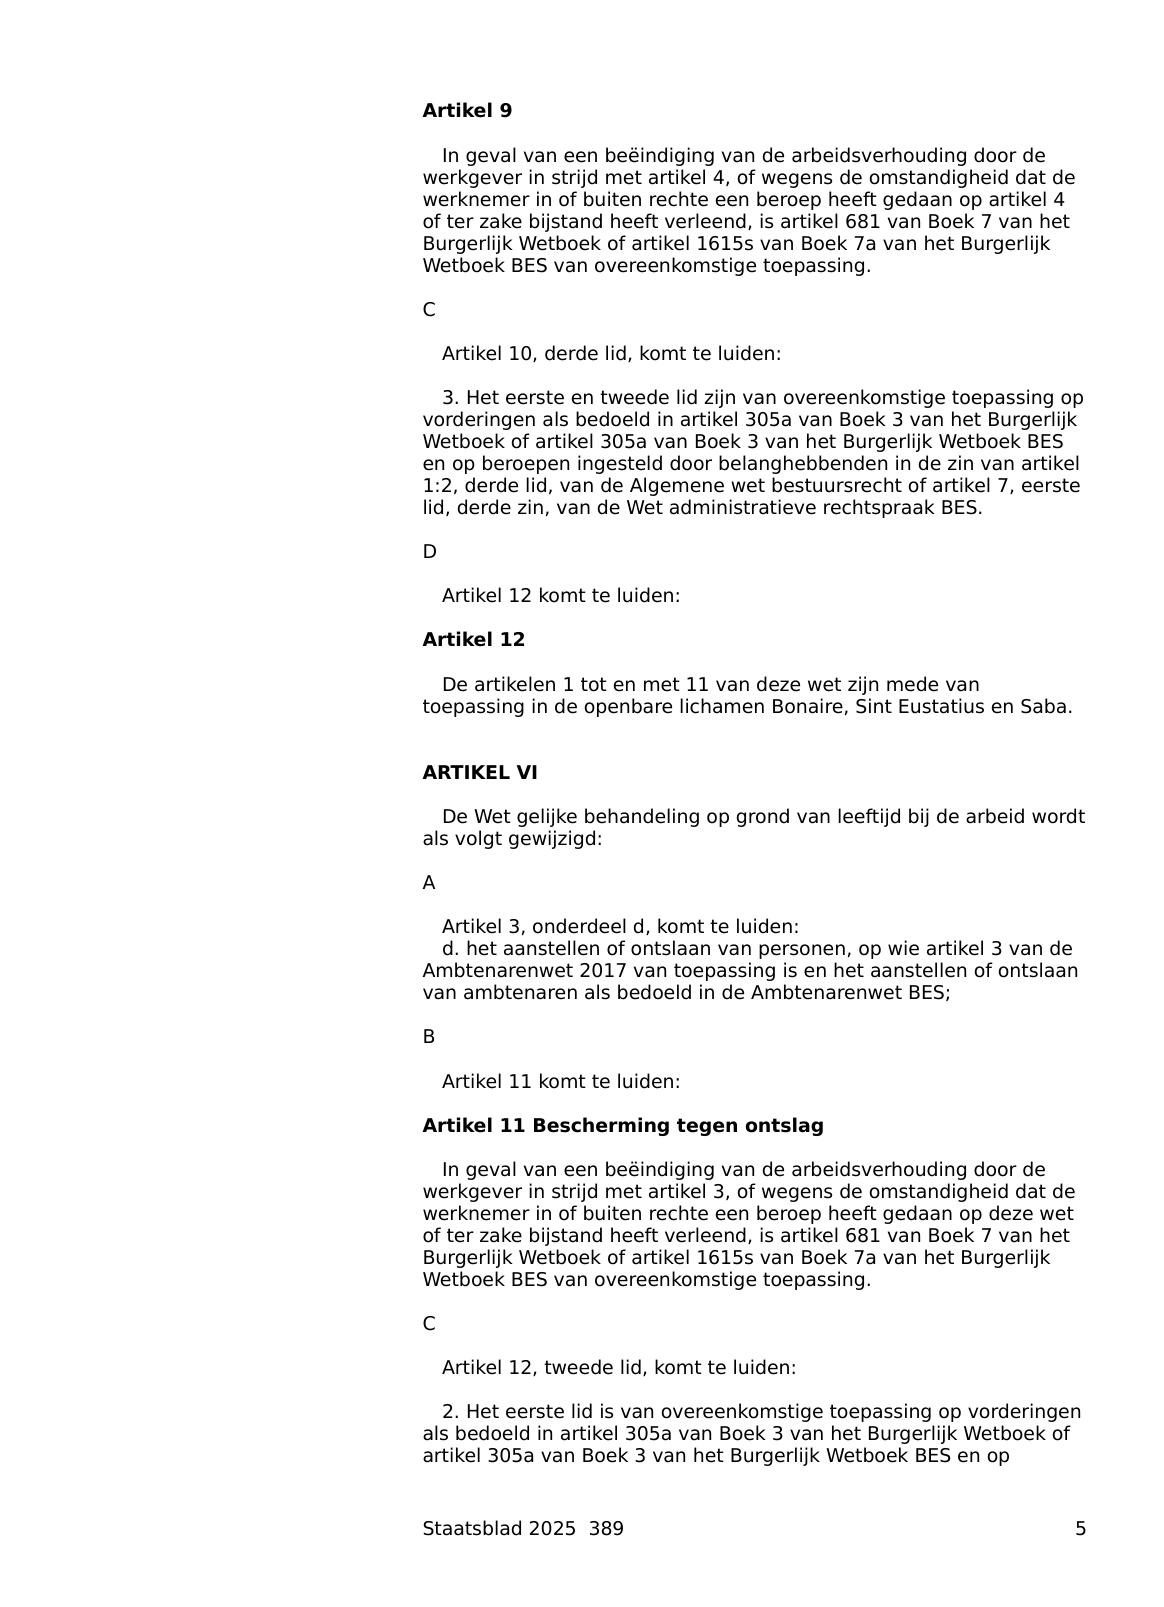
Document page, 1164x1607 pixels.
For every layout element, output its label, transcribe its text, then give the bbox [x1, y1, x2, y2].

text Artikel 12 komt te luiden: [422, 585, 1087, 607]
text Artikel 12, tweede lid, komt te luiden: [422, 1357, 1087, 1379]
text 3. Het eerste en tweede lid zijn van overeenkomstige toepassing op vorderingen als bedoeld in artikel 305a van Boek 3 van het Burgerlijk Wetboek of artikel 305a van Boek 3 van het Burgerlijk Wetboek BES en op beroepen ingesteld door belanghebbenden in de zin van artikel 1:2, derde lid, van de Algemene wet bestuursrecht of artikel 7, eerste lid, derde zin, van de Wet administratieve rechtspraak BES. [422, 387, 1087, 519]
text In geval van een beëindiging van de arbeidsverhouding door de werkgever in strijd met artikel 3, of wegens de omstandigheid dat de werknemer in of buiten rechte een beroep heeft gedaan op deze wet of ter zake bijstand heeft verleend, is artikel 681 van Boek 7 van het Burgerlijk Wetboek of artikel 1615s van Boek 7a van het Burgerlijk Wetboek BES van overeenkomstige toepassing. [422, 1159, 1087, 1291]
text A [422, 872, 1087, 894]
text In geval van een beëindiging van de arbeidsverhouding door de werkgever in strijd met artikel 4, of wegens de omstandigheid dat de werknemer in of buiten rechte een beroep heeft gedaan op artikel 4 of ter zake bijstand heeft verleend, is artikel 681 van Boek 7 van het Burgerlijk Wetboek of artikel 1615s van Boek 7a van het Burgerlijk Wetboek BES van overeenkomstige toepassing. [422, 144, 1087, 276]
subtitle Artikel 11 Bescherming tegen ontslag [422, 1115, 1087, 1137]
text C [422, 1313, 1087, 1335]
text Artikel 11 komt te luiden: [422, 1071, 1087, 1093]
text d. het aanstellen of ontslaan van personen, op wie artikel 3 van de Ambtenarenwet 2017 van toepassing is en het aanstellen of ontslaan van ambtenaren als bedoeld in de Ambtenarenwet BES; [422, 938, 1087, 1004]
text Artikel 3, onderdeel d, komt te luiden: [422, 916, 1087, 938]
subtitle Artikel 9 [422, 100, 1087, 122]
text D [422, 541, 1087, 563]
text Artikel 10, derde lid, komt te luiden: [422, 343, 1087, 365]
text C [422, 299, 1087, 321]
text De artikelen 1 tot en met 11 van deze wet zijn mede van toepassing in de openbare lichamen Bonaire, Sint Eustatius en Saba. [422, 673, 1087, 717]
subtitle ARTIKEL VI [422, 762, 1087, 784]
text 2. Het eerste lid is van overeenkomstige toepassing op vorderingen als bedoeld in artikel 305a van Boek 3 van het Burgerlijk Wetboek of artikel 305a van Boek 3 van het Burgerlijk Wetboek BES en op [422, 1401, 1087, 1467]
text De Wet gelijke behandeling op grond van leeftijd bij de arbeid wordt als volgt gewijzigd: [422, 806, 1087, 850]
text B [422, 1026, 1087, 1048]
subtitle Artikel 12 [422, 629, 1087, 651]
